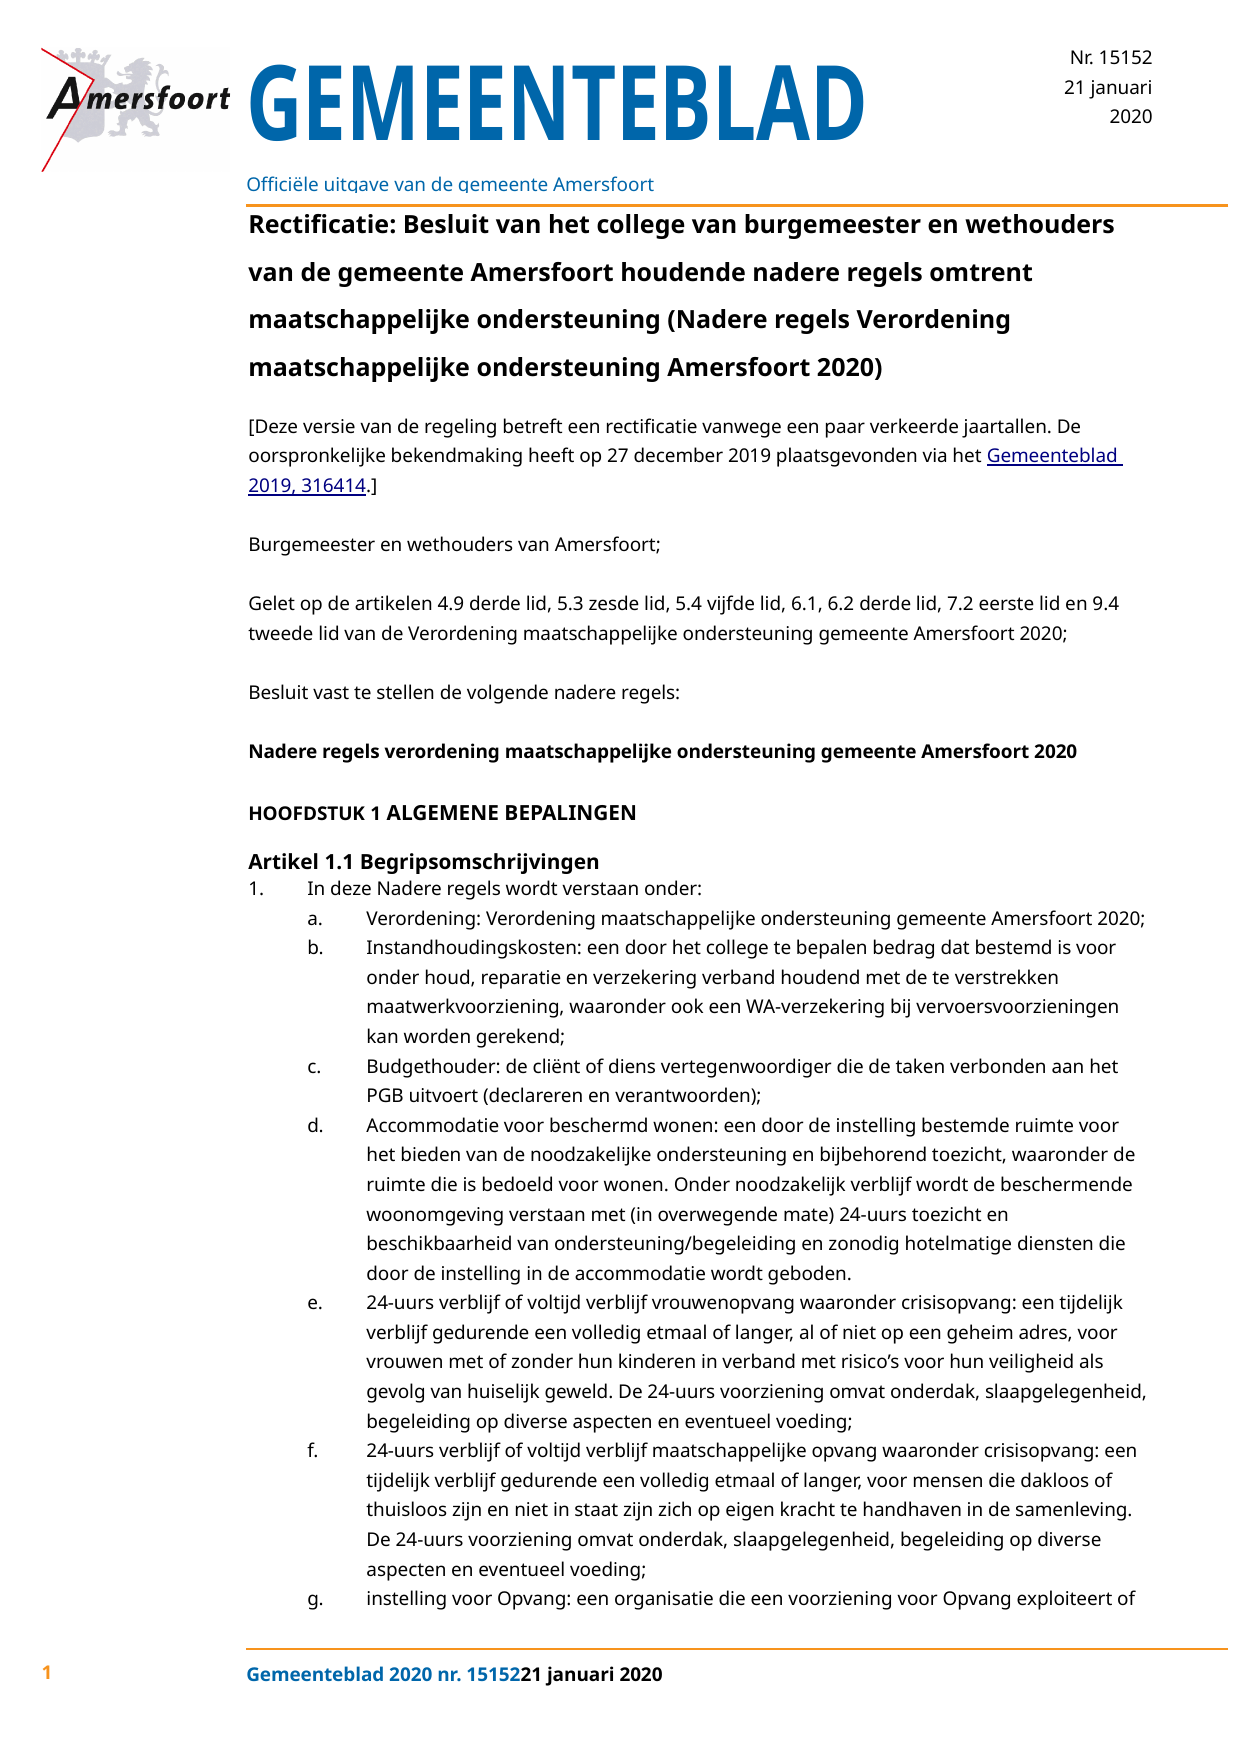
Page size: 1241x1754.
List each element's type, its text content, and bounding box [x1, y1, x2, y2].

text Besluit vast te stellen de volgende nadere regels: [248, 679, 1152, 705]
text HOOFDSTUK 1 ALGEMENE BEPALINGEN [248, 798, 1152, 826]
list Accommodatie voor beschermd wonen: een door de instelling bestemde ruimte voor het bieden van de noodzakelijke ondersteuning en bijbehorend toezicht, waaronder de ruimte die is bedoeld voor wonen. Onder noodzakelijk verblijf wordt de beschermende woonomgeving verstaan met (in overwegende mate) 24-uurs toezicht en beschikbaarheid van ondersteuning/begeleiding en zonodig hotelmatige diensten die door de instelling in de accommodatie wordt geboden. [307, 1112, 1152, 1286]
list Verordening: Verordening maatschappelijke ondersteuning gemeente Amersfoort 2020; [307, 905, 1152, 931]
list instelling voor Opvang: een organisatie die een voorziening voor Opvang exploiteert of [307, 1585, 1152, 1611]
text Burgemeester en wethouders van Amersfoort; [248, 531, 1152, 557]
list Instandhoudingskosten: een door het college te bepalen bedrag dat bestemd is voor onder houd, reparatie en verzekering verband houdend met de te verstrekken maatwerkvoorziening, waaronder ook een WA-verzekering bij vervoersvoorzieningen kan worden gerekend; [307, 934, 1152, 1049]
text [Deze versie van de regeling betreft een rectificatie vanwege een paar verkeerde jaartallen. De oorspronkelijke bekendmaking heeft op 27 december 2019 plaatsgevonden via het Gemeenteblad 2019, 316414.] [248, 413, 1152, 498]
list 24-uurs verblijf of voltijd verblijf vrouwenopvang waaronder crisisopvang: een tijdelijk verblijf gedurende een volledig etmaal of langer, al of niet op een geheim adres, voor vrouwen met of zonder hun kinderen in verband met risico’s voor hun veiligheid als gevolg van huiselijk geweld. De 24-uurs voorziening omvat onderdak, slaapgelegenheid, begeleiding op diverse aspecten en eventueel voeding; [307, 1289, 1152, 1434]
text Rectificatie: Besluit van het college van burgemeester en wethouders van de gemeente Amersfoort houdende nadere regels omtrent maatschappelijke ondersteuning (Nadere regels Verordening maatschappelijke ondersteuning Amersfoort 2020) [248, 207, 1152, 384]
list Budgethouder: de cliënt of diens vertegenwoordiger die de taken verbonden aan het PGB uitvoert (declareren en verantwoorden); [307, 1053, 1152, 1108]
list 24-uurs verblijf of voltijd verblijf maatschappelijke opvang waaronder crisisopvang: een tijdelijk verblijf gedurende een volledig etmaal of langer, voor mensen die dakloos of thuisloos zijn en niet in staat zijn zich op eigen kracht te handhaven in de samenleving. De 24-uurs voorziening omvat onderdak, slaapgelegenheid, begeleiding op diverse aspecten en eventueel voeding; [307, 1437, 1152, 1582]
text Artikel 1.1 Begripsomschrijvingen [248, 847, 1152, 875]
text Gelet op de artikelen 4.9 derde lid, 5.3 zesde lid, 5.4 vijfde lid, 6.1, 6.2 derde lid, 7.2 eerste lid en 9.4 tweede lid van de Verordening maatschappelijke ondersteuning gemeente Amersfoort 2020; [248, 591, 1152, 646]
text Nadere regels verordening maatschappelijke ondersteuning gemeente Amersfoort 2020 [248, 738, 1152, 764]
picture [41, 47, 231, 172]
list In deze Nadere regels wordt verstaan onder: [248, 875, 1152, 901]
